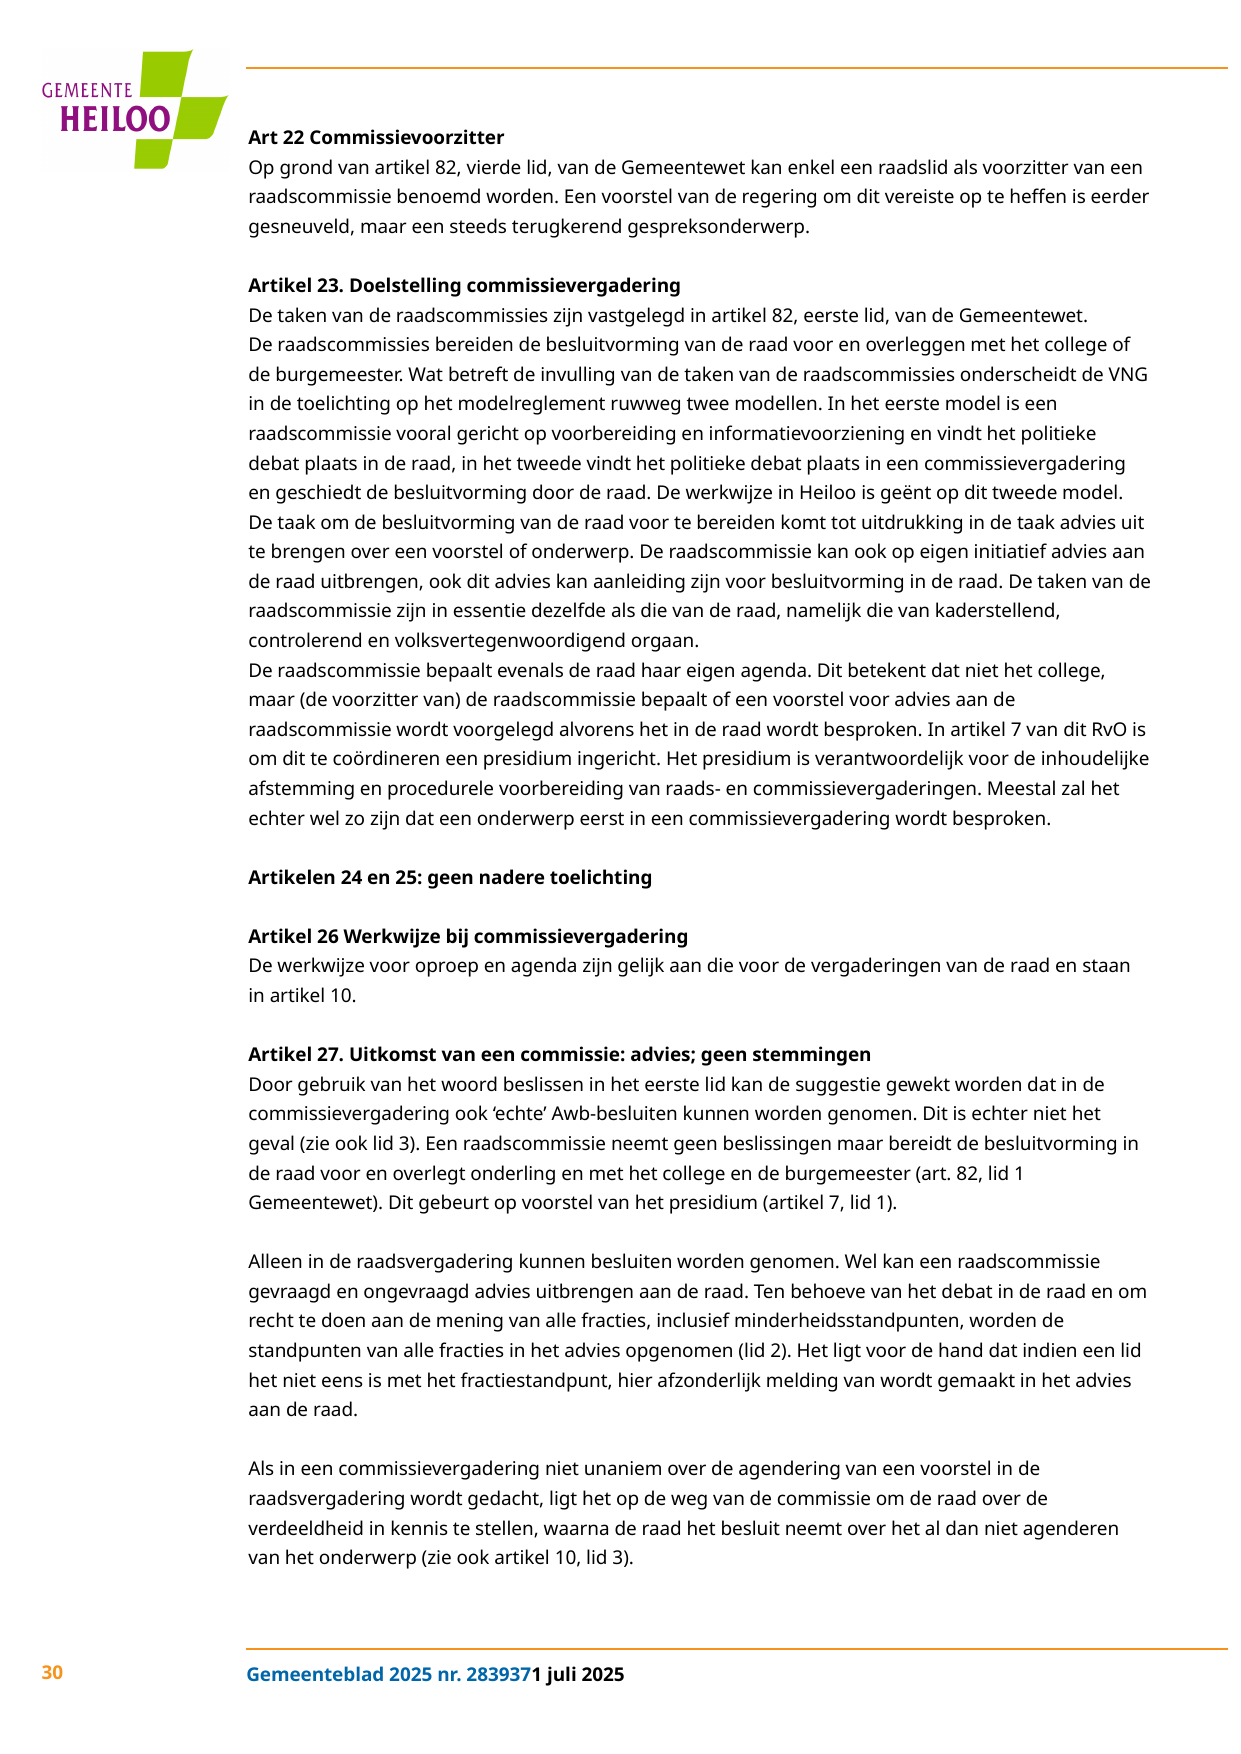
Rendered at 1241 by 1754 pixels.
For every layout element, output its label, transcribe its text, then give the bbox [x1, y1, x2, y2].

text Artikel 26 Werkwijze bij commissievergadering [248, 923, 1152, 949]
text Artikel 23. Doelstelling commissievergadering [248, 272, 1152, 298]
text Art 22 Commissievoorzitter [248, 124, 1152, 150]
text De raadscommissies bereiden de besluitvorming van de raad voor en overleggen met het college of de burgemeester. Wat betreft de invulling van de taken van de raadscommissies onderscheidt de VNG in de toelichting op het modelreglement ruwweg twee modellen. In het eerste model is een raadscommissie vooral gericht op voorbereiding en informatievoorziening en vindt het politieke debat plaats in de raad, in het tweede vindt het politieke debat plaats in een commissievergadering en geschiedt de besluitvorming door de raad. De werkwijze in Heiloo is geënt op dit tweede model. [248, 331, 1152, 505]
text De werkwijze voor oproep en agenda zijn gelijk aan die voor de vergaderingen van de raad en staan in artikel 10. [248, 953, 1152, 1008]
text Artikel 27. Uitkomst van een commissie: advies; geen stemmingen [248, 1041, 1152, 1067]
text Als in een commissievergadering niet unaniem over de agendering van een voorstel in de raadsvergadering wordt gedacht, ligt het op de weg van de commissie om de raad over de verdeeldheid in kennis te stellen, waarna de raad het besluit neemt over het al dan niet agenderen van het onderwerp (zie ook artikel 10, lid 3). [248, 1456, 1152, 1570]
text Artikelen 24 en 25: geen nadere toelichting [248, 864, 1152, 890]
text De taken van de raadscommissies zijn vastgelegd in artikel 82, eerste lid, van de Gemeentewet. [248, 302, 1152, 328]
text De raadscommissie bepaalt evenals de raad haar eigen agenda. Dit betekent dat niet het college, maar (de voorzitter van) de raadscommissie bepaalt of een voorstel voor advies aan de raadscommissie wordt voorgelegd alvorens het in de raad wordt besproken. In artikel 7 van dit RvO is om dit te coördineren een presidium ingericht. Het presidium is verantwoordelijk voor de inhoudelijke afstemming en procedurele voorbereiding van raads- en commissievergaderingen. Meestal zal het echter wel zo zijn dat een onderwerp eerst in een commissievergadering wordt besproken. [248, 657, 1152, 831]
text De taak om de besluitvorming van de raad voor te bereiden komt tot uitdrukking in de taak advies uit te brengen over een voorstel of onderwerp. De raadscommissie kan ook op eigen initiatief advies aan de raad uitbrengen, ook dit advies kan aanleiding zijn voor besluitvorming in de raad. De taken van de raadscommissie zijn in essentie dezelfde als die van de raad, namelijk die van kaderstellend, controlerend en volksvertegenwoordigend orgaan. [248, 509, 1152, 653]
text Op grond van artikel 82, vierde lid, van de Gemeentewet kan enkel een raadslid als voorzitter van een raadscommissie benoemd worden. Een voorstel van de regering om dit vereiste op te heffen is eerder gesneuveld, maar een steeds terugkerend gespreksonderwerp. [248, 154, 1152, 239]
text Alleen in de raadsvergadering kunnen besluiten worden genomen. Wel kan een raadscommissie gevraagd en ongevraagd advies uitbrengen aan de raad. Ten behoeve van het debat in de raad en om recht te doen aan de mening van alle fracties, inclusief minderheidsstandpunten, worden de standpunten van alle fracties in het advies opgenomen (lid 2). Het ligt voor de hand dat indien een lid het niet eens is met het fractiestandpunt, hier afzonderlijk melding van wordt gemaakt in het advies aan de raad. [248, 1248, 1152, 1422]
picture [41, 47, 231, 172]
text Door gebruik van het woord beslissen in het eerste lid kan de suggestie gewekt worden dat in de commissievergadering ook ‘echte’ Awb-besluiten kunnen worden genomen. Dit is echter niet het geval (zie ook lid 3). Een raadscommissie neemt geen beslissingen maar bereidt de besluitvorming in de raad voor en overlegt onderling en met het college en de burgemeester (art. 82, lid 1 Gemeentewet). Dit gebeurt op voorstel van het presidium (artikel 7, lid 1). [248, 1071, 1152, 1215]
